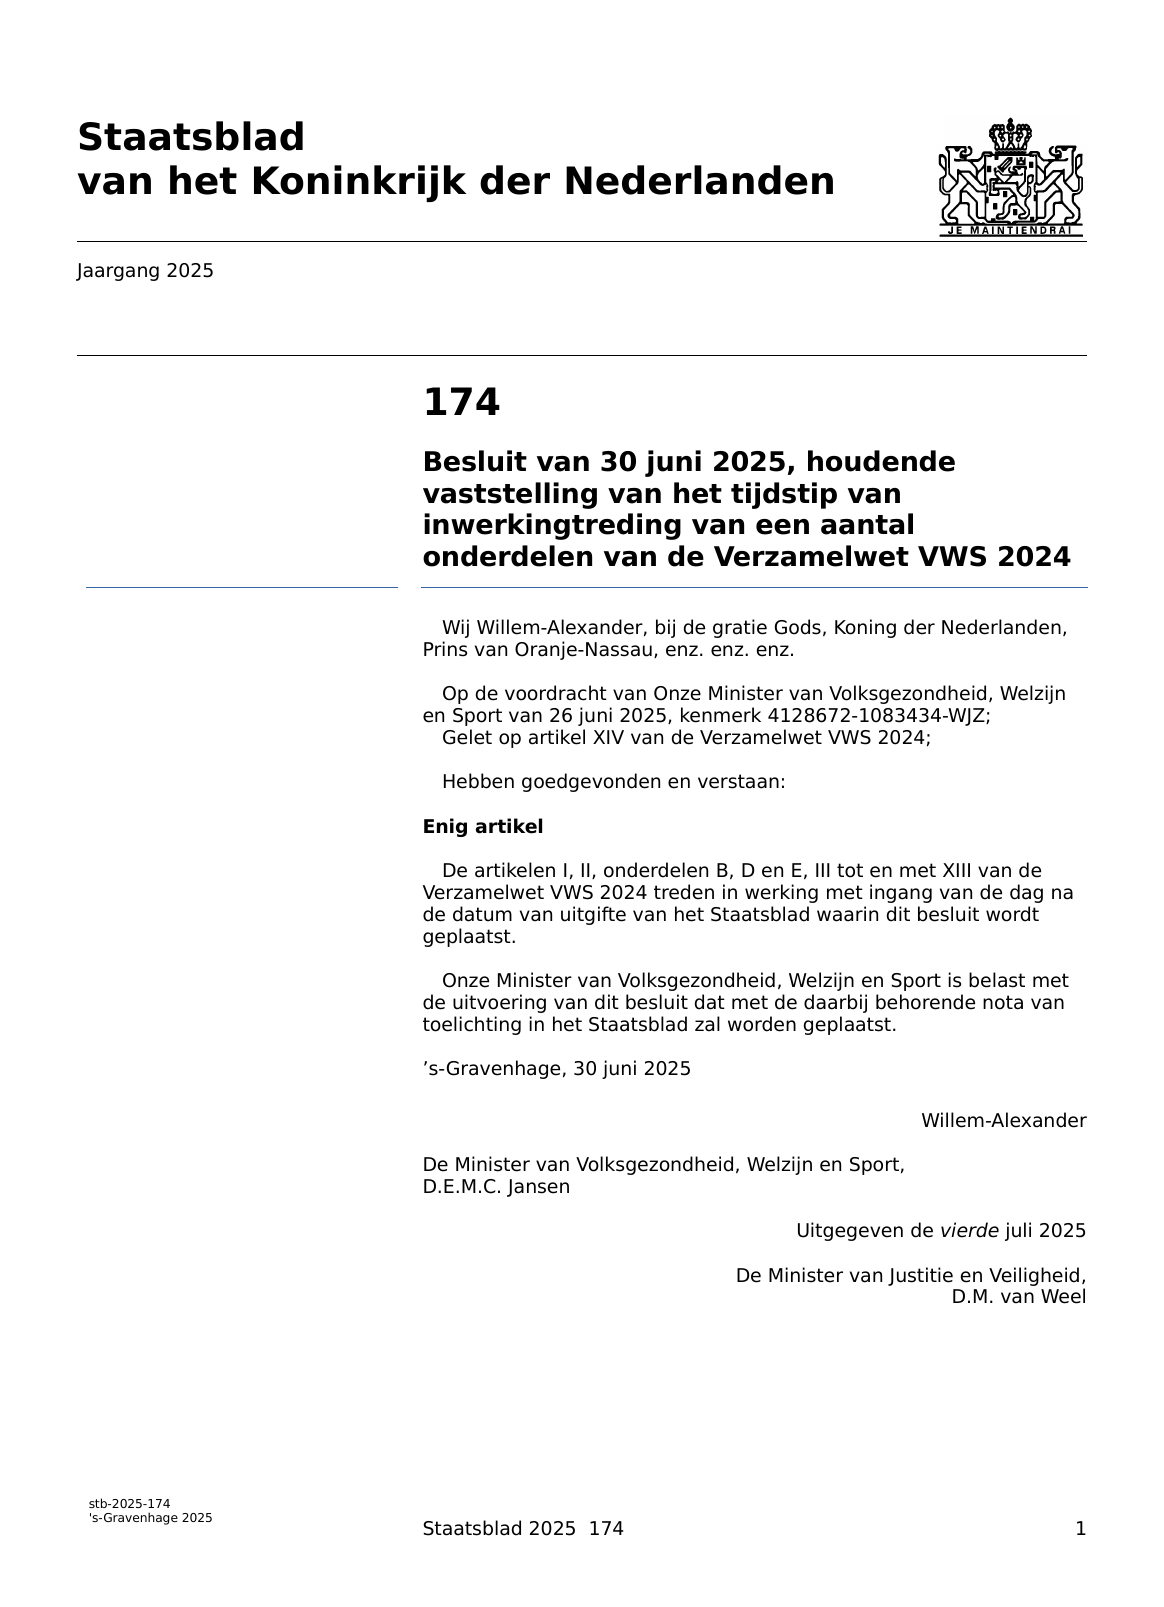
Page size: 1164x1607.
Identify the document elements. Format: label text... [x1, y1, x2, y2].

table_header Staatsblad van het Koninkrijk der Nederlanden [77, 100, 886, 241]
text stb-2025-174 [88, 1497, 323, 1511]
table_cell Jaargang 2025 [77, 242, 1087, 355]
text ’s-Gravenhage, 30 juni 2025 [422, 1058, 1087, 1080]
text 's-Gravenhage 2025 [88, 1511, 323, 1525]
text Willem-Alexander [422, 1110, 1087, 1132]
subtitle 174 [422, 381, 1087, 424]
text De Minister van Volksgezondheid, Welzijn en Sport, D.E.M.C. Jansen [422, 1154, 1087, 1198]
text Besluit van 30 juni 2025, houdende vaststelling van het tijdstip van inwerkingtreding van een aantal onderdelen van de Verzamelwet VWS 2024 [422, 447, 1087, 573]
text Hebben goedgevonden en verstaan: [422, 771, 1087, 793]
text Op de voordracht van Onze Minister van Volksgezondheid, Welzijn en Sport van 26 juni 2025, kenmerk 4128672-1083434-WJZ; [422, 683, 1087, 727]
subtitle Enig artikel [422, 816, 1087, 838]
table_header [886, 100, 1087, 241]
text Gelet op artikel XIV van de Verzamelwet VWS 2024; [422, 727, 1087, 749]
picture [936, 115, 1087, 240]
text Onze Minister van Volksgezondheid, Welzijn en Sport is belast met de uitvoering van dit besluit dat met de daarbij behorende nota van toelichting in het Staatsblad zal worden geplaatst. [422, 970, 1087, 1036]
text Wij Willem-Alexander, bij de gratie Gods, Koning der Nederlanden, Prins van Oranje-Nassau, enz. enz. enz. [422, 617, 1087, 661]
text Uitgegeven de vierde juli 2025 [422, 1220, 1087, 1242]
text De artikelen I, II, onderdelen B, D en E, III tot en met XIII van de Verzamelwet VWS 2024 treden in werking met ingang van de dag na de datum van uitgifte van het Staatsblad waarin dit besluit wordt geplaatst. [422, 860, 1087, 948]
text De Minister van Justitie en Veiligheid, D.M. van Weel [422, 1264, 1087, 1308]
